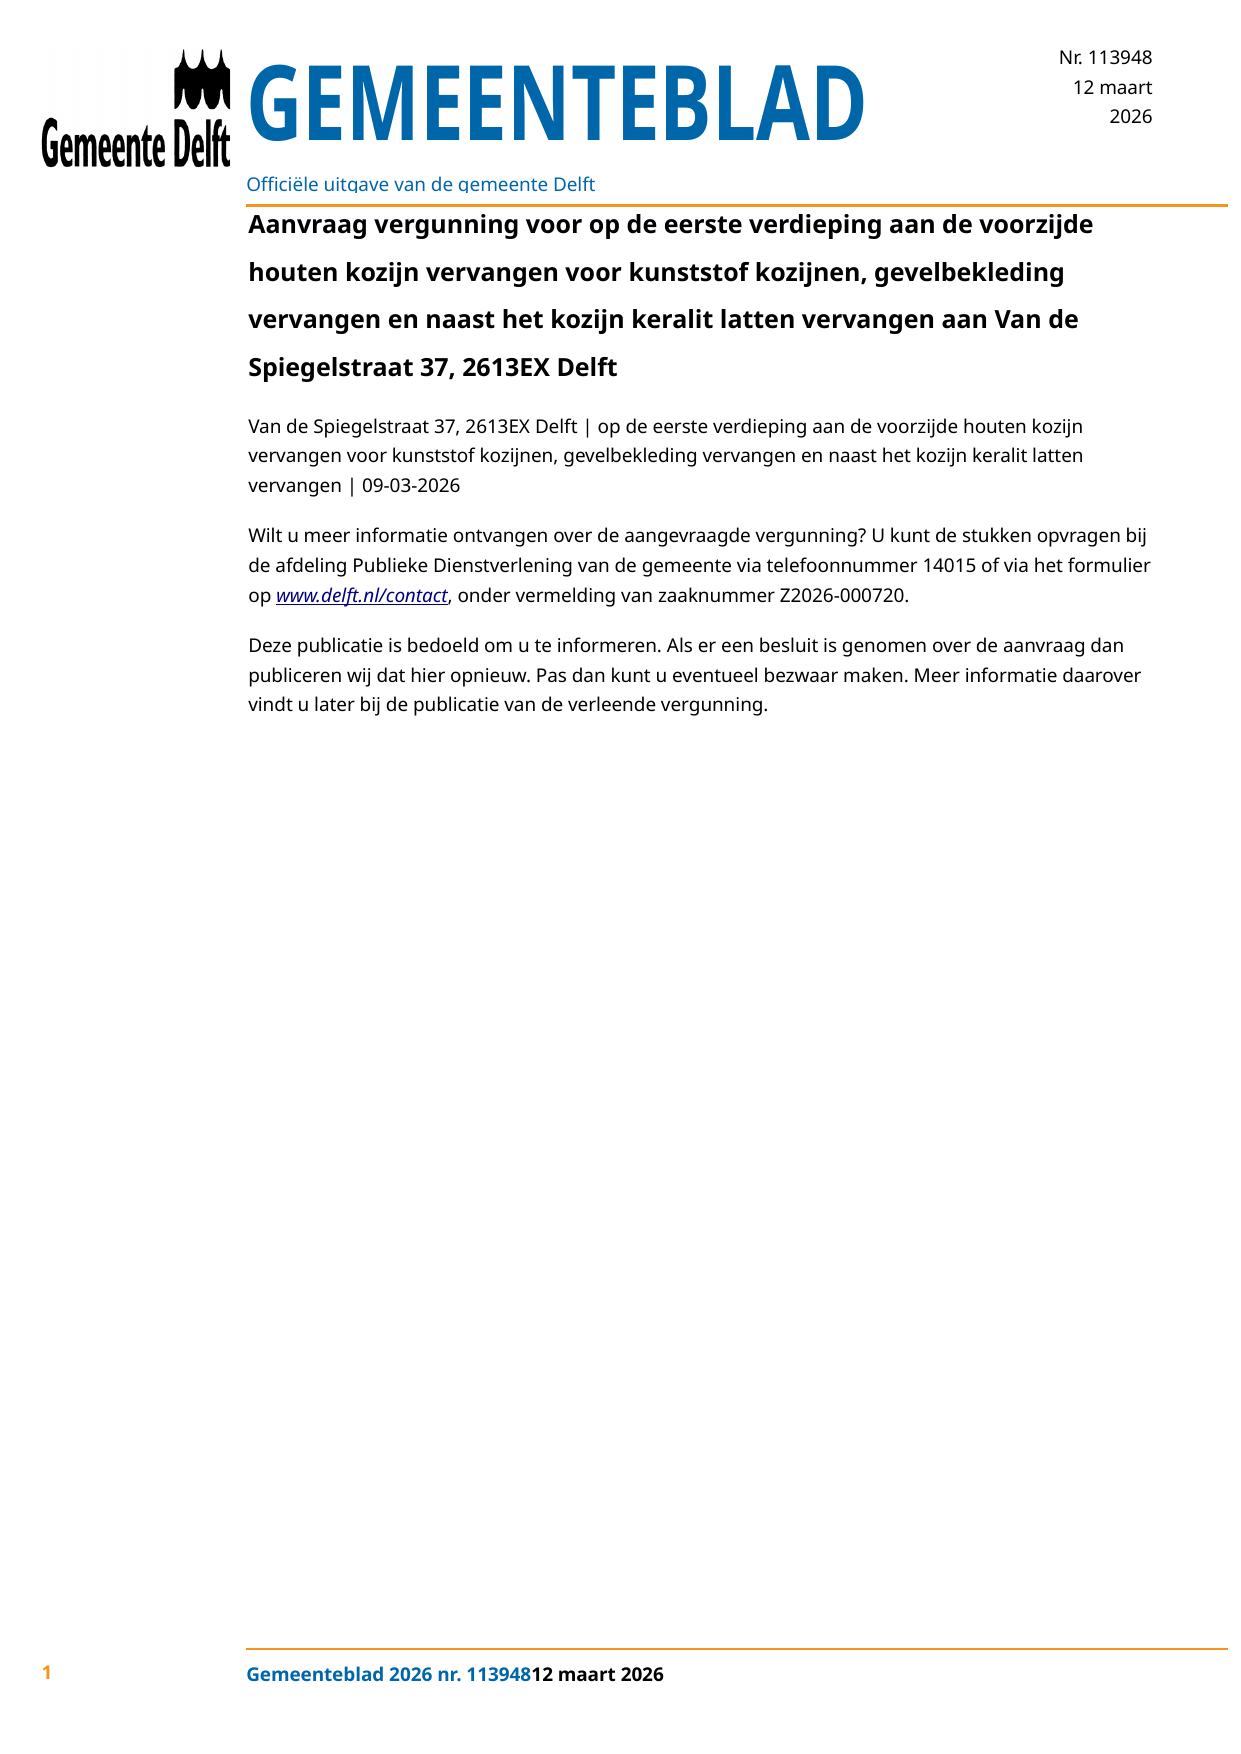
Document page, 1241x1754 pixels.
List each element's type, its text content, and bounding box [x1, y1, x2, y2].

text Wilt u meer informatie ontvangen over de aangevraagde vergunning? U kunt de stukken opvragen bij de afdeling Publieke Dienstverlening van de gemeente via telefoonnummer 14015 of via het formulier op www.delft.nl/contact, onder vermelding van zaaknummer Z2026-000720. [248, 523, 1152, 608]
text Aanvraag vergunning voor op de eerste verdieping aan de voorzijde houten kozijn vervangen voor kunststof kozijnen, gevelbekleding vervangen en naast het kozijn keralit latten vervangen aan Van de Spiegelstraat 37, 2613EX Delft [248, 207, 1152, 384]
text Deze publicatie is bedoeld om u te informeren. Als er een besluit is genomen over de aanvraag dan publiceren wij dat hier opnieuw. Pas dan kunt u eventueel bezwaar maken. Meer informatie daarover vindt u later bij de publicatie van de verleende vergunning. [248, 632, 1152, 717]
picture [41, 47, 231, 172]
text Van de Spiegelstraat 37, 2613EX Delft | op de eerste verdieping aan de voorzijde houten kozijn vervangen voor kunststof kozijnen, gevelbekleding vervangen en naast het kozijn keralit latten vervangen | 09-03-2026 [248, 413, 1152, 498]
